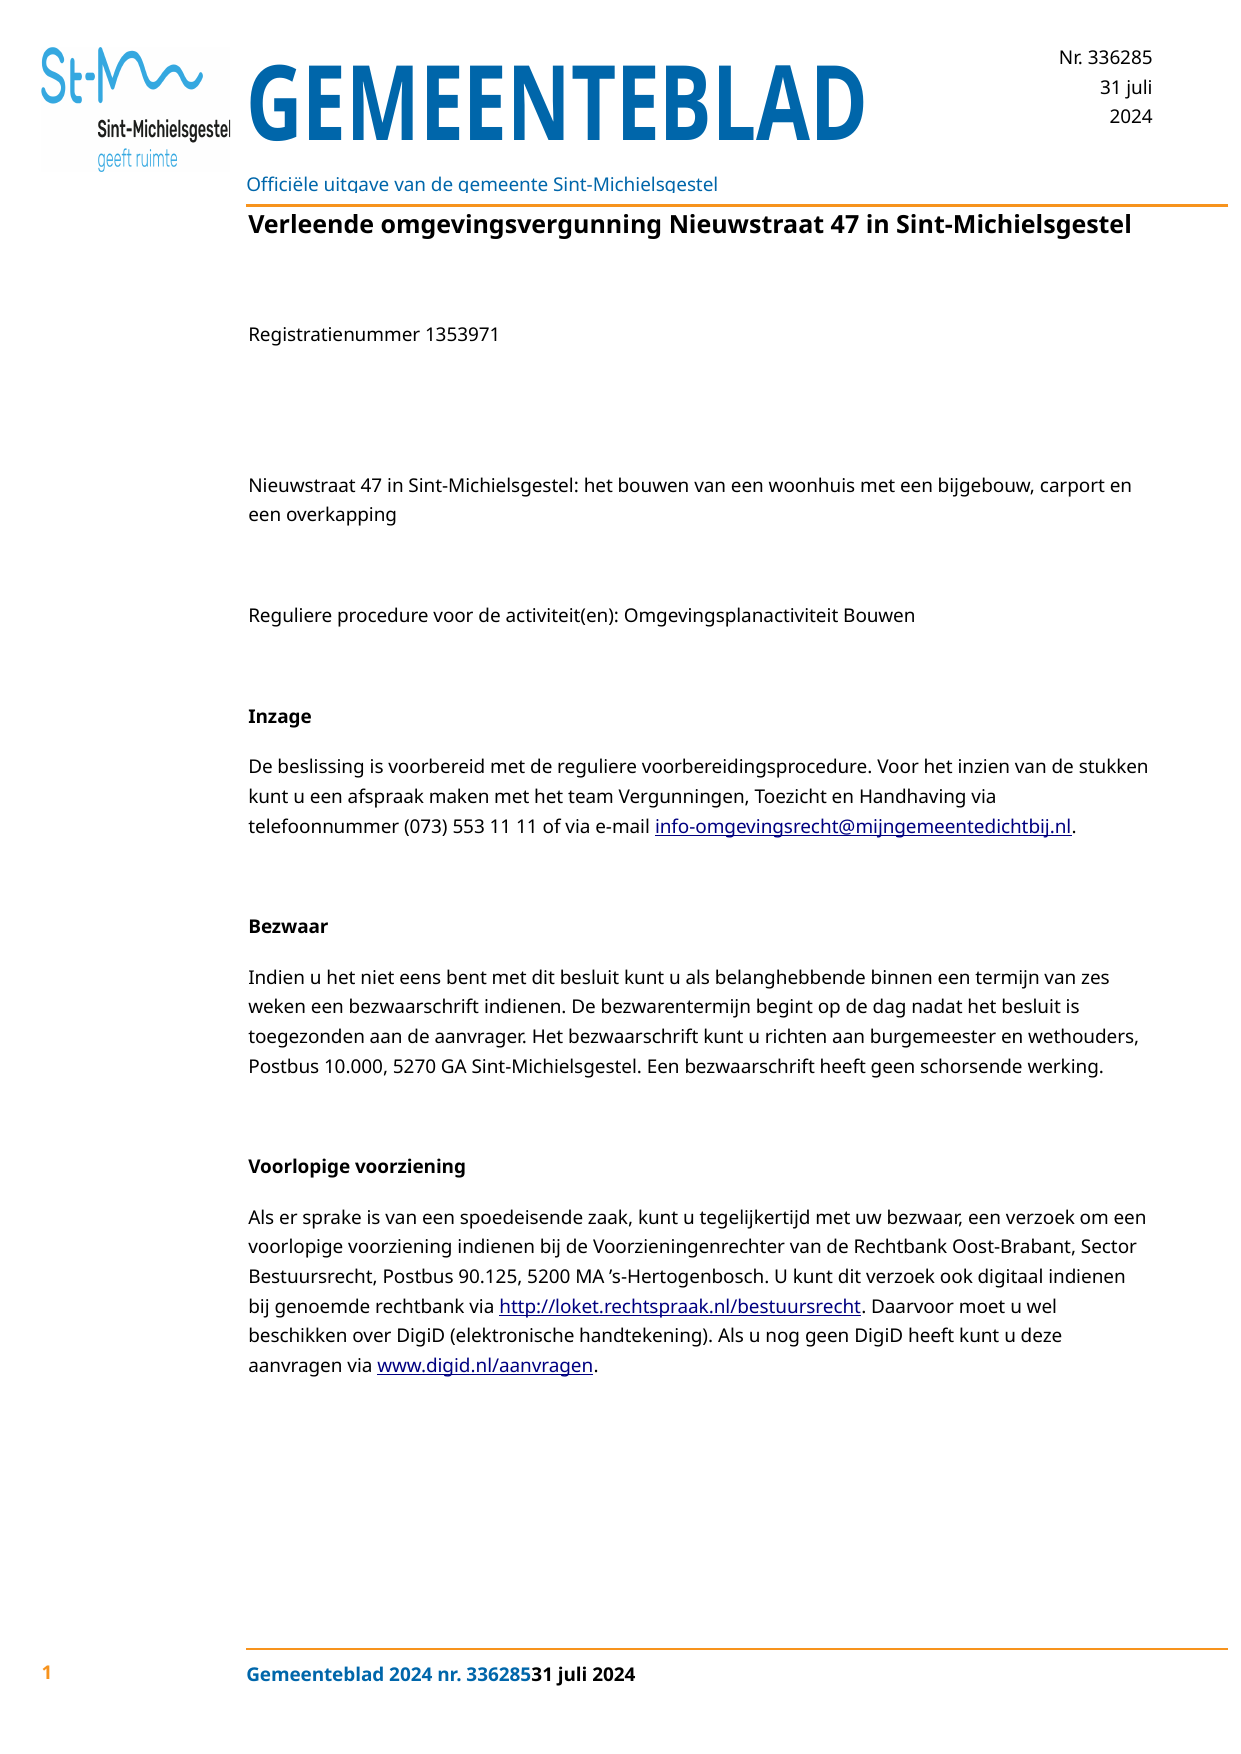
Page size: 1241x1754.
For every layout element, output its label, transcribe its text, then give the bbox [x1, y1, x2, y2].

text Voorlopige voorziening [248, 1154, 1152, 1179]
text De beslissing is voorbereid met de reguliere voorbereidingsprocedure. Voor het inzien van de stukken kunt u een afspraak maken met het team Vergunningen, Toezicht en Handhaving via telefoonnummer (073) 553 11 11 of via e-mail info-omgevingsrecht@mijngemeentedichtbij.nl. [248, 754, 1152, 838]
text Bezwaar [248, 914, 1152, 939]
text Reguliere procedure voor de activiteit(en): Omgevingsplanactiviteit Bouwen [248, 602, 1152, 628]
text Nieuwstraat 47 in Sint-Michielsgestel: het bouwen van een woonhuis met een bijgebouw, carport en een overkapping [248, 472, 1152, 527]
text Verleende omgevingsvergunning Nieuwstraat 47 in Sint-Michielsgestel [248, 207, 1152, 241]
text Indien u het niet eens bent met dit besluit kunt u als belanghebbende binnen een termijn van zes weken een bezwaarschrift indienen. De bezwarentermijn begint op de dag nadat het besluit is toegezonden aan de aanvrager. Het bezwaarschrift kunt u richten aan burgemeester en wethouders, Postbus 10.000, 5270 GA Sint-Michielsgestel. Een bezwaarschrift heeft geen schorsende werking. [248, 964, 1152, 1078]
text Inzage [248, 703, 1152, 729]
picture [41, 47, 231, 172]
text Registratienummer 1353971 [248, 321, 1152, 346]
text Als er sprake is van een spoedeisende zaak, kunt u tegelijkertijd met uw bezwaar, een verzoek om een voorlopige voorziening indienen bij de Voorzieningenrechter van de Rechtbank Oost-Brabant, Sector Bestuursrecht, Postbus 90.125, 5200 MA ’s-Hertogenbosch. U kunt dit verzoek ook digitaal indienen bij genoemde rechtbank via http://loket.rechtspraak.nl/bestuursrecht. Daarvoor moet u wel beschikken over DigiD (elektronische handtekening). Als u nog geen DigiD heeft kunt u deze aanvragen via www.digid.nl/aanvragen. [248, 1204, 1152, 1378]
